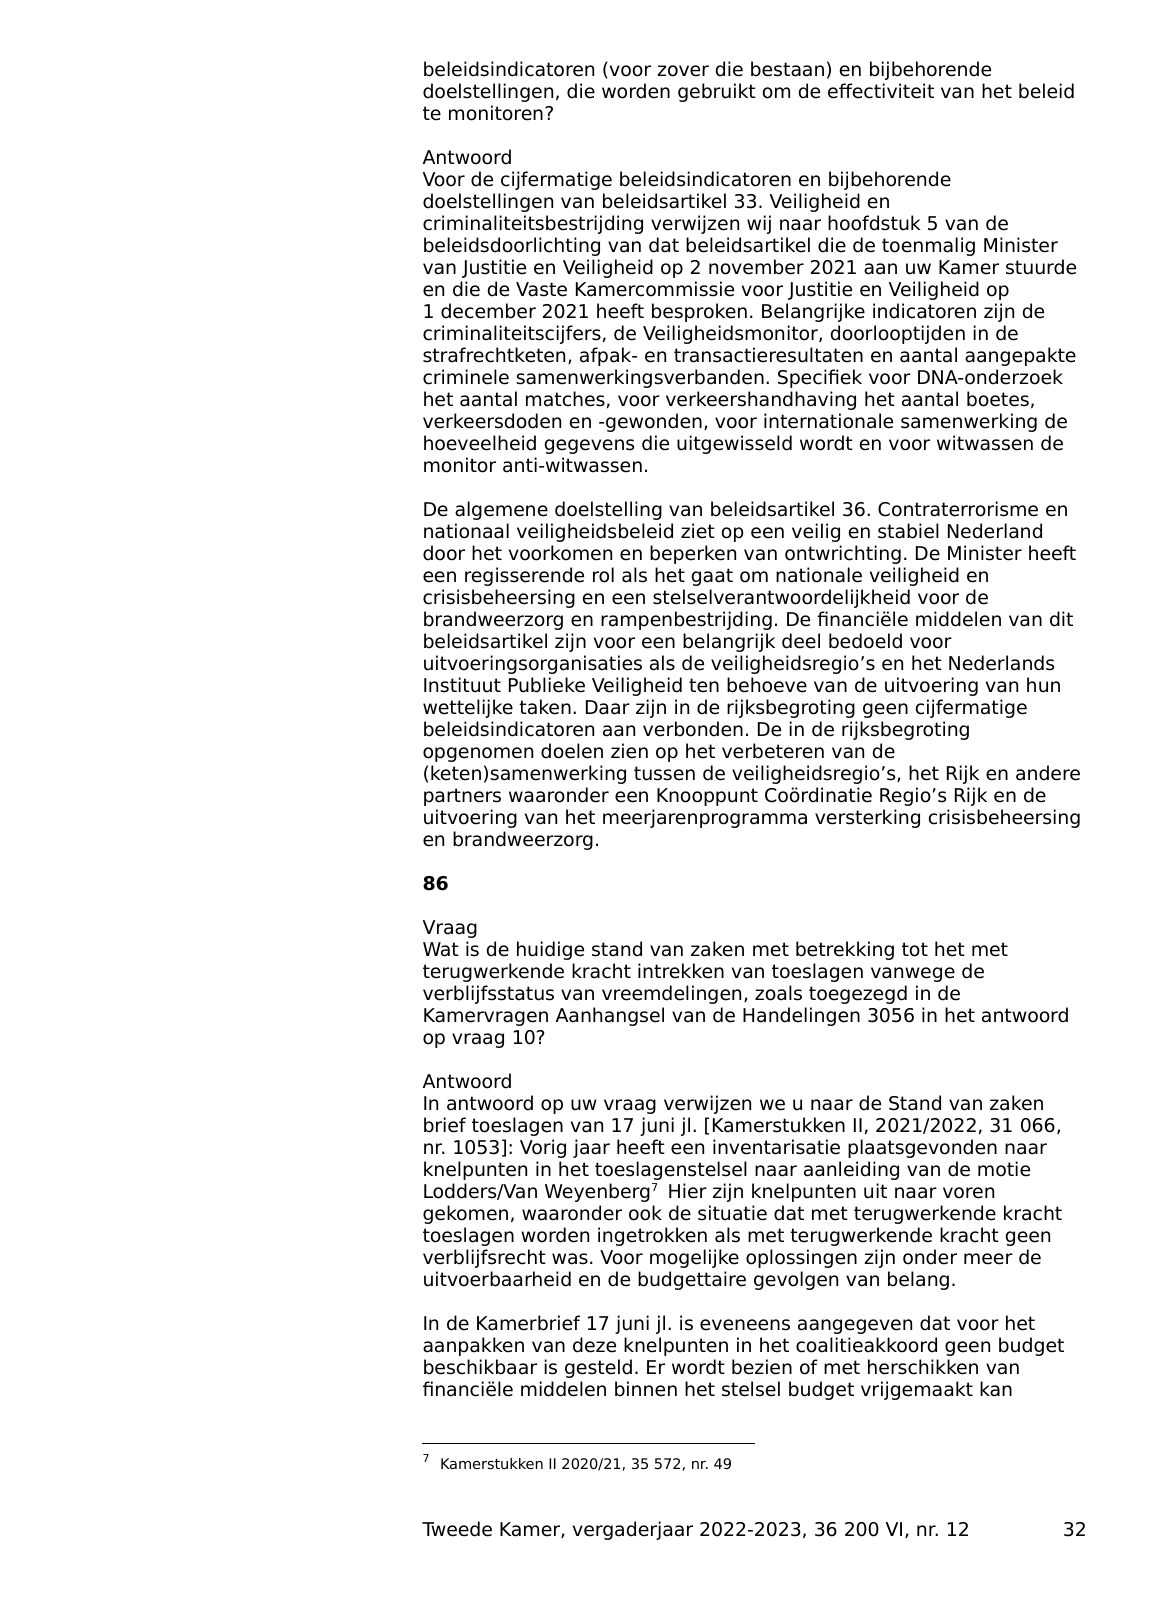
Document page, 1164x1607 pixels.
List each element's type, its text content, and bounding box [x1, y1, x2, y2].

text Vraag [422, 917, 1087, 939]
text De algemene doelstelling van beleidsartikel 36. Contraterrorisme en nationaal veiligheidsbeleid ziet op een veilig en stabiel Nederland door het voorkomen en beperken van ontwrichting. De Minister heeft een regisserende rol als het gaat om nationale veiligheid en crisisbeheersing en een stelselverantwoordelijkheid voor de brandweerzorg en rampenbestrijding. De financiële middelen van dit beleidsartikel zijn voor een belangrijk deel bedoeld voor uitvoeringsorganisaties als de veiligheidsregio’s en het Nederlands Instituut Publieke Veiligheid ten behoeve van de uitvoering van hun wettelijke taken. Daar zijn in de rijksbegroting geen cijfermatige beleidsindicatoren aan verbonden. De in de rijksbegroting opgenomen doelen zien op het verbeteren van de (keten)samenwerking tussen de veiligheidsregio’s, het Rijk en andere partners waaronder een Knooppunt Coördinatie Regio’s Rijk en de uitvoering van het meerjarenprogramma versterking crisisbeheersing en brandweerzorg. [422, 499, 1087, 851]
text Antwoord [422, 147, 1087, 169]
text Antwoord [422, 1071, 1087, 1093]
text Kamerstukken II 2020/21, 35 572, nr. 49 [422, 1452, 1087, 1474]
text Wat is de huidige stand van zaken met betrekking tot het met terugwerkende kracht intrekken van toeslagen vanwege de verblijfsstatus van vreemdelingen, zoals toegezegd in de Kamervragen Aanhangsel van de Handelingen 3056 in het antwoord op vraag 10? [422, 939, 1087, 1049]
text In de Kamerbrief 17 juni jl. is eveneens aangegeven dat voor het aanpakken van deze knelpunten in het coalitieakkoord geen budget beschikbaar is gesteld. Er wordt bezien of met herschikken van financiële middelen binnen het stelsel budget vrijgemaakt kan [422, 1313, 1087, 1401]
text In antwoord op uw vraag verwijzen we u naar de Stand van zaken brief toeslagen van 17 juni jl. [Kamerstukken II, 2021/2022, 31 066, nr. 1053]: Vorig jaar heeft een inventarisatie plaatsgevonden naar knelpunten in het toeslagenstelsel naar aanleiding van de motie Lodders/Van Weyenberg Hier zijn knelpunten uit naar voren gekomen, waaronder ook de situatie dat met terugwerkende kracht toeslagen worden ingetrokken als met terugwerkende kracht geen verblijfsrecht was. Voor mogelijke oplossingen zijn onder meer de uitvoerbaarheid en de budgettaire gevolgen van belang. [422, 1093, 1087, 1291]
subtitle 86 [422, 873, 1087, 895]
text Voor de cijfermatige beleidsindicatoren en bijbehorende doelstellingen van beleidsartikel 33. Veiligheid en criminaliteitsbestrijding verwijzen wij naar hoofdstuk 5 van de beleidsdoorlichting van dat beleidsartikel die de toenmalig Minister van Justitie en Veiligheid op 2 november 2021 aan uw Kamer stuurde en die de Vaste Kamercommissie voor Justitie en Veiligheid op 1 december 2021 heeft besproken. Belangrijke indicatoren zijn de criminaliteitscijfers, de Veiligheidsmonitor, doorlooptijden in de strafrechtketen, afpak- en transactieresultaten en aantal aangepakte criminele samenwerkingsverbanden. Specifiek voor DNA-onderzoek het aantal matches, voor verkeershandhaving het aantal boetes, verkeersdoden en -gewonden, voor internationale samenwerking de hoeveelheid gegevens die uitgewisseld wordt en voor witwassen de monitor anti-witwassen. [422, 169, 1087, 477]
text beleidsindicatoren (voor zover die bestaan) en bijbehorende doelstellingen, die worden gebruikt om de effectiviteit van het beleid te monitoren? [422, 59, 1087, 125]
